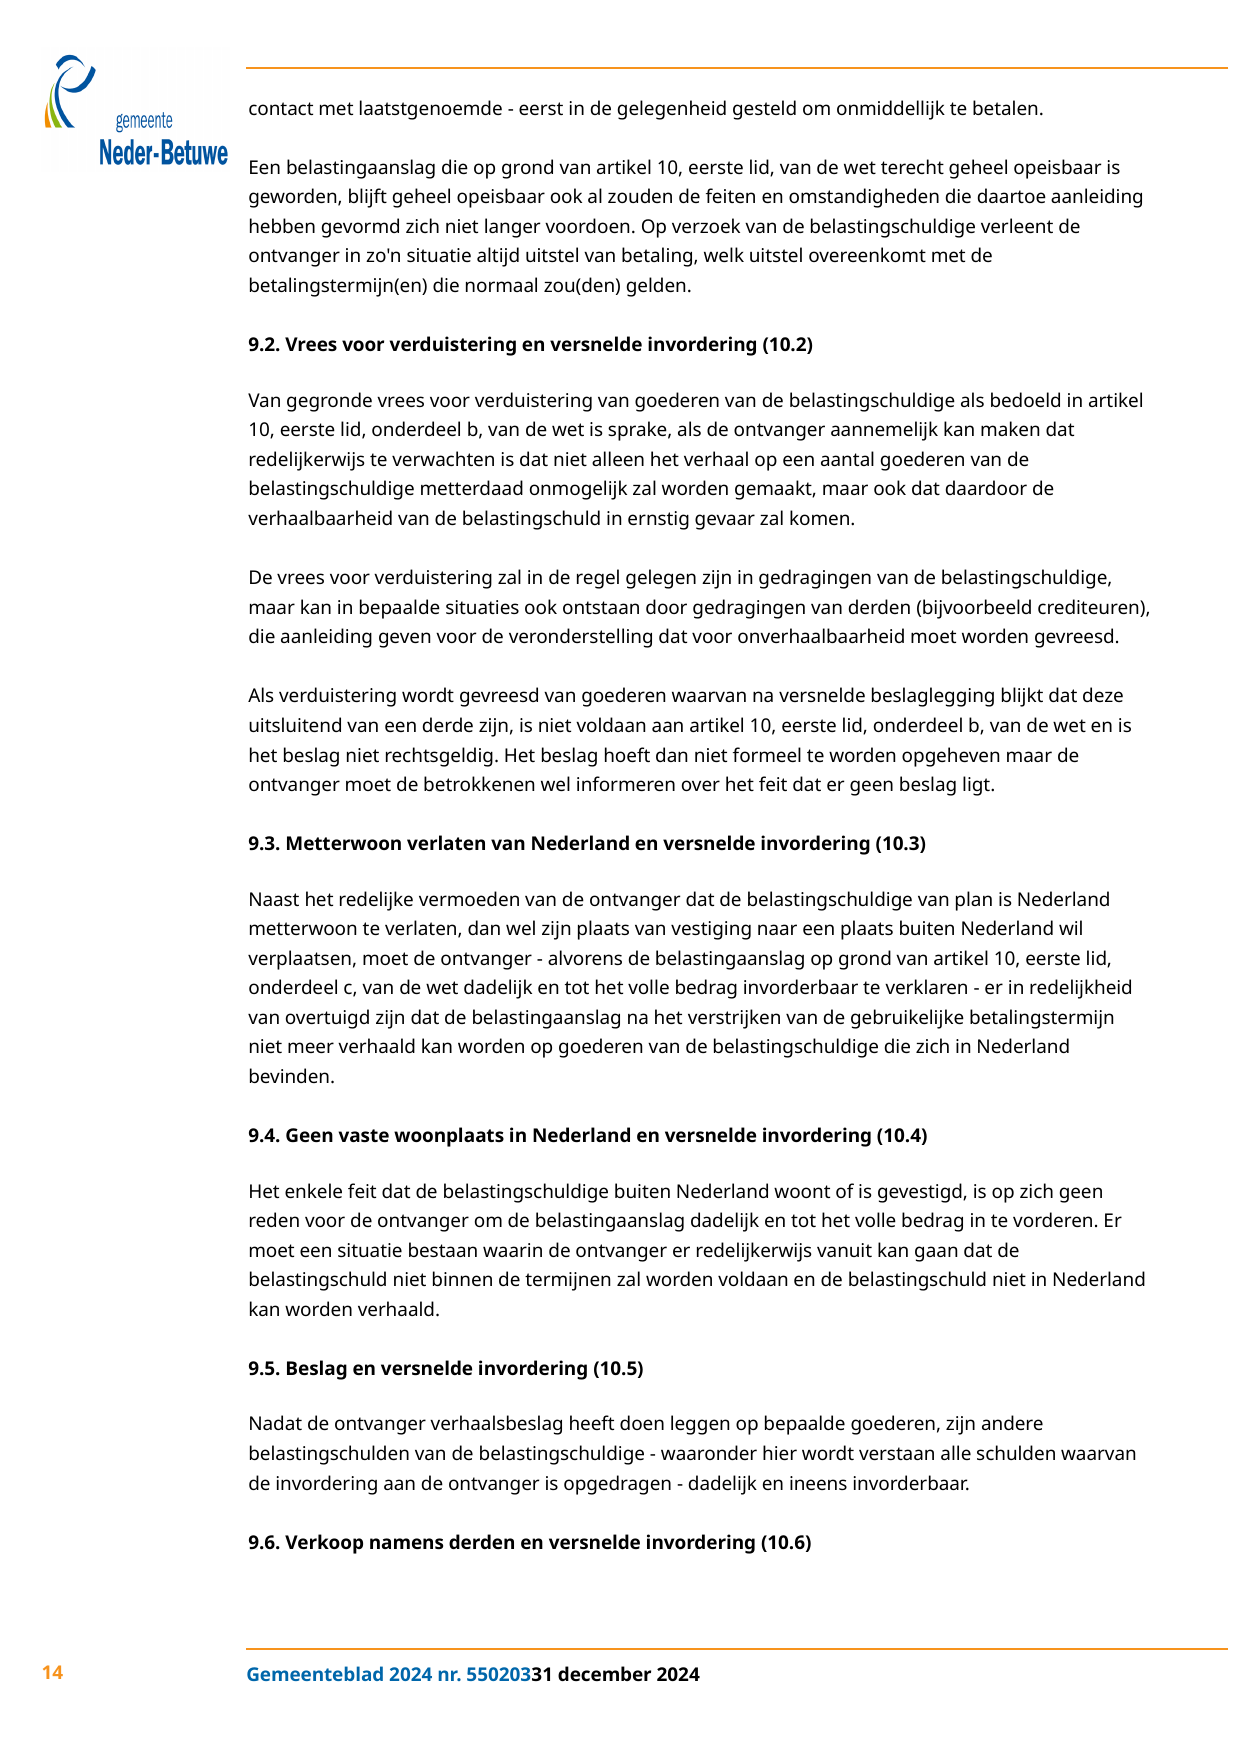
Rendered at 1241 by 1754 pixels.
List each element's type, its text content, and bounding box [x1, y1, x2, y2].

text 9.6. Verkoop namens derden en versnelde invordering (10.6) [248, 1529, 1152, 1555]
text Naast het redelijke vermoeden van de ontvanger dat de belastingschuldige van plan is Nederland metterwoon te verlaten, dan wel zijn plaats van vestiging naar een plaats buiten Nederland wil verplaatsen, moet de ontvanger - alvorens de belastingaanslag op grond van artikel 10, eerste lid, onderdeel c, van de wet dadelijk en tot het volle bedrag invorderbaar te verklaren - er in redelijkheid van overtuigd zijn dat de belastingaanslag na het verstrijken van de gebruikelijke betalingstermijn niet meer verhaald kan worden op goederen van de belastingschuldige die zich in Nederland bevinden. [248, 886, 1152, 1089]
text Nadat de ontvanger verhaalsbeslag heeft doen leggen op bepaalde goederen, zijn andere belastingschulden van de belastingschuldige - waaronder hier wordt verstaan alle schulden waarvan de invordering aan de ontvanger is opgedragen - dadelijk en ineens invorderbaar. [248, 1411, 1152, 1496]
text 9.5. Beslag en versnelde invordering (10.5) [248, 1355, 1152, 1381]
picture [41, 47, 231, 172]
text 9.4. Geen vaste woonplaats in Nederland en versnelde invordering (10.4) [248, 1122, 1152, 1148]
text Als verduistering wordt gevreesd van goederen waarvan na versnelde beslaglegging blijkt dat deze uitsluitend van een derde zijn, is niet voldaan aan artikel 10, eerste lid, onderdeel b, van de wet en is het beslag niet rechtsgeldig. Het beslag hoeft dan niet formeel te worden opgeheven maar de ontvanger moet de betrokkenen wel informeren over het feit dat er geen beslag ligt. [248, 683, 1152, 797]
text 9.3. Metterwoon verlaten van Nederland en versnelde invordering (10.3) [248, 831, 1152, 856]
text De vrees voor verduistering zal in de regel gelegen zijn in gedragingen van de belastingschuldige, maar kan in bepaalde situaties ook ontstaan door gedragingen van derden (bijvoorbeeld crediteuren), die aanleiding geven voor de veronderstelling dat voor onverhaalbaarheid moet worden gevreesd. [248, 564, 1152, 649]
text 9.2. Vrees voor verduistering en versnelde invordering (10.2) [248, 331, 1152, 357]
text Het enkele feit dat de belastingschuldige buiten Nederland woont of is gevestigd, is op zich geen reden voor de ontvanger om de belastingaanslag dadelijk en tot het volle bedrag in te vorderen. Er moet een situatie bestaan waarin de ontvanger er redelijkerwijs vanuit kan gaan dat de belastingschuld niet binnen de termijnen zal worden voldaan en de belastingschuld niet in Nederland kan worden verhaald. [248, 1178, 1152, 1322]
text Een belastingaanslag die op grond van artikel 10, eerste lid, van de wet terecht geheel opeisbaar is geworden, blijft geheel opeisbaar ook al zouden de feiten en omstandigheden die daartoe aanleiding hebben gevormd zich niet langer voordoen. Op verzoek van de belastingschuldige verleent de ontvanger in zo'n situatie altijd uitstel van betaling, welk uitstel overeenkomt met de betalingstermijn(en) die normaal zou(den) gelden. [248, 154, 1152, 298]
text contact met laatstgenoemde - eerst in de gelegenheid gesteld om onmiddellijk te betalen. [248, 95, 1152, 121]
text Van gegronde vrees voor verduistering van goederen van de belastingschuldige als bedoeld in artikel 10, eerste lid, onderdeel b, van de wet is sprake, als de ontvanger aannemelijk kan maken dat redelijkerwijs te verwachten is dat niet alleen het verhaal op een aantal goederen van de belastingschuldige metterdaad onmogelijk zal worden gemaakt, maar ook dat daardoor de verhaalbaarheid van de belastingschuld in ernstig gevaar zal komen. [248, 387, 1152, 531]
